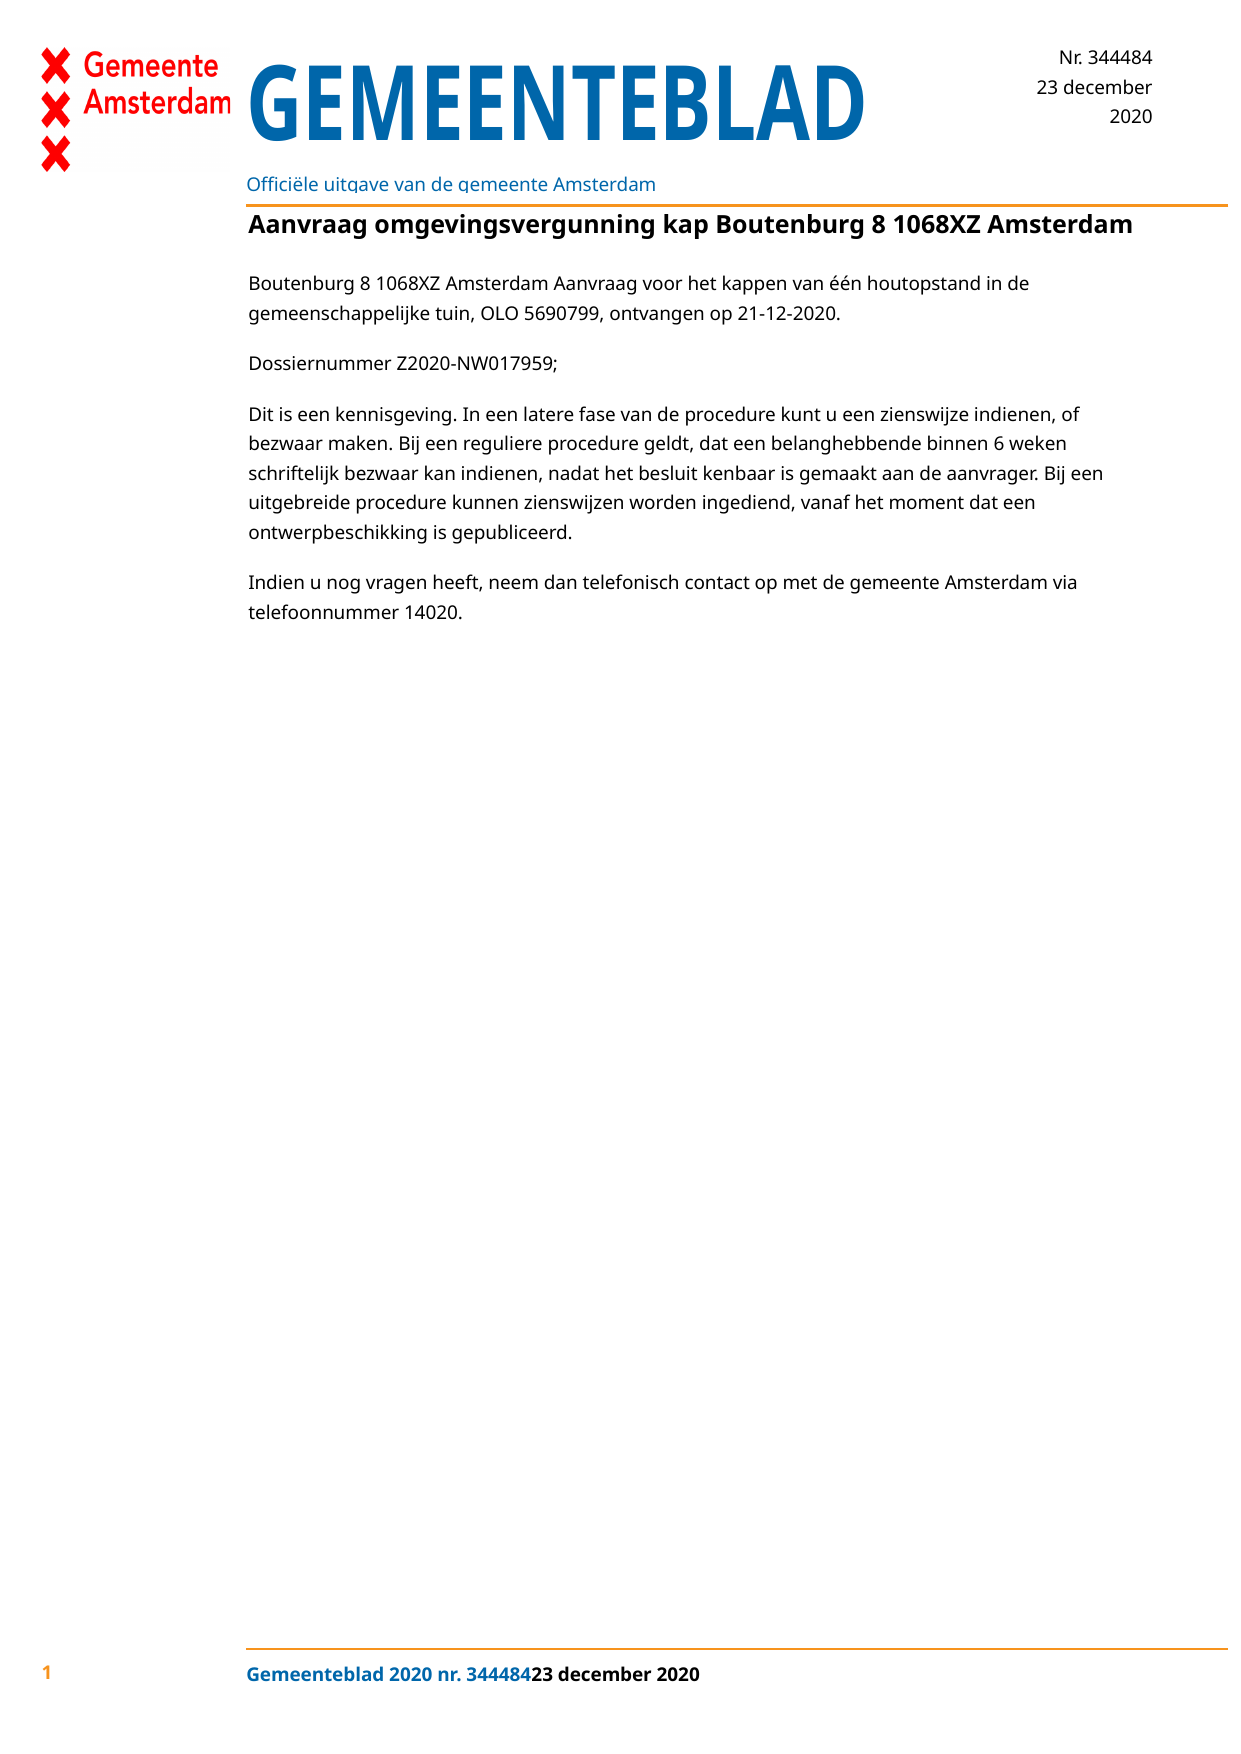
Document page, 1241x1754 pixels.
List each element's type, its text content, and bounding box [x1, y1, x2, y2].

text Boutenburg 8 1068XZ Amsterdam Aanvraag voor het kappen van één houtopstand in de gemeenschappelijke tuin, OLO 5690799, ontvangen op 21-12-2020. [248, 270, 1152, 326]
text Indien u nog vragen heeft, neem dan telefonisch contact op met de gemeente Amsterdam via telefoonnummer 14020. [248, 569, 1152, 625]
text Aanvraag omgevingsvergunning kap Boutenburg 8 1068XZ Amsterdam [248, 207, 1152, 241]
text Dit is een kennisgeving. In een latere fase van de procedure kunt u een zienswijze indienen, of bezwaar maken. Bij een reguliere procedure geldt, dat een belanghebbende binnen 6 weken schriftelijk bezwaar kan indienen, nadat het besluit kenbaar is gemaakt aan de aanvrager. Bij een uitgebreide procedure kunnen zienswijzen worden ingediend, vanaf het moment dat een ontwerpbeschikking is gepubliceerd. [248, 401, 1152, 545]
text Dossiernummer Z2020-NW017959; [248, 350, 1152, 376]
picture [41, 47, 231, 172]
